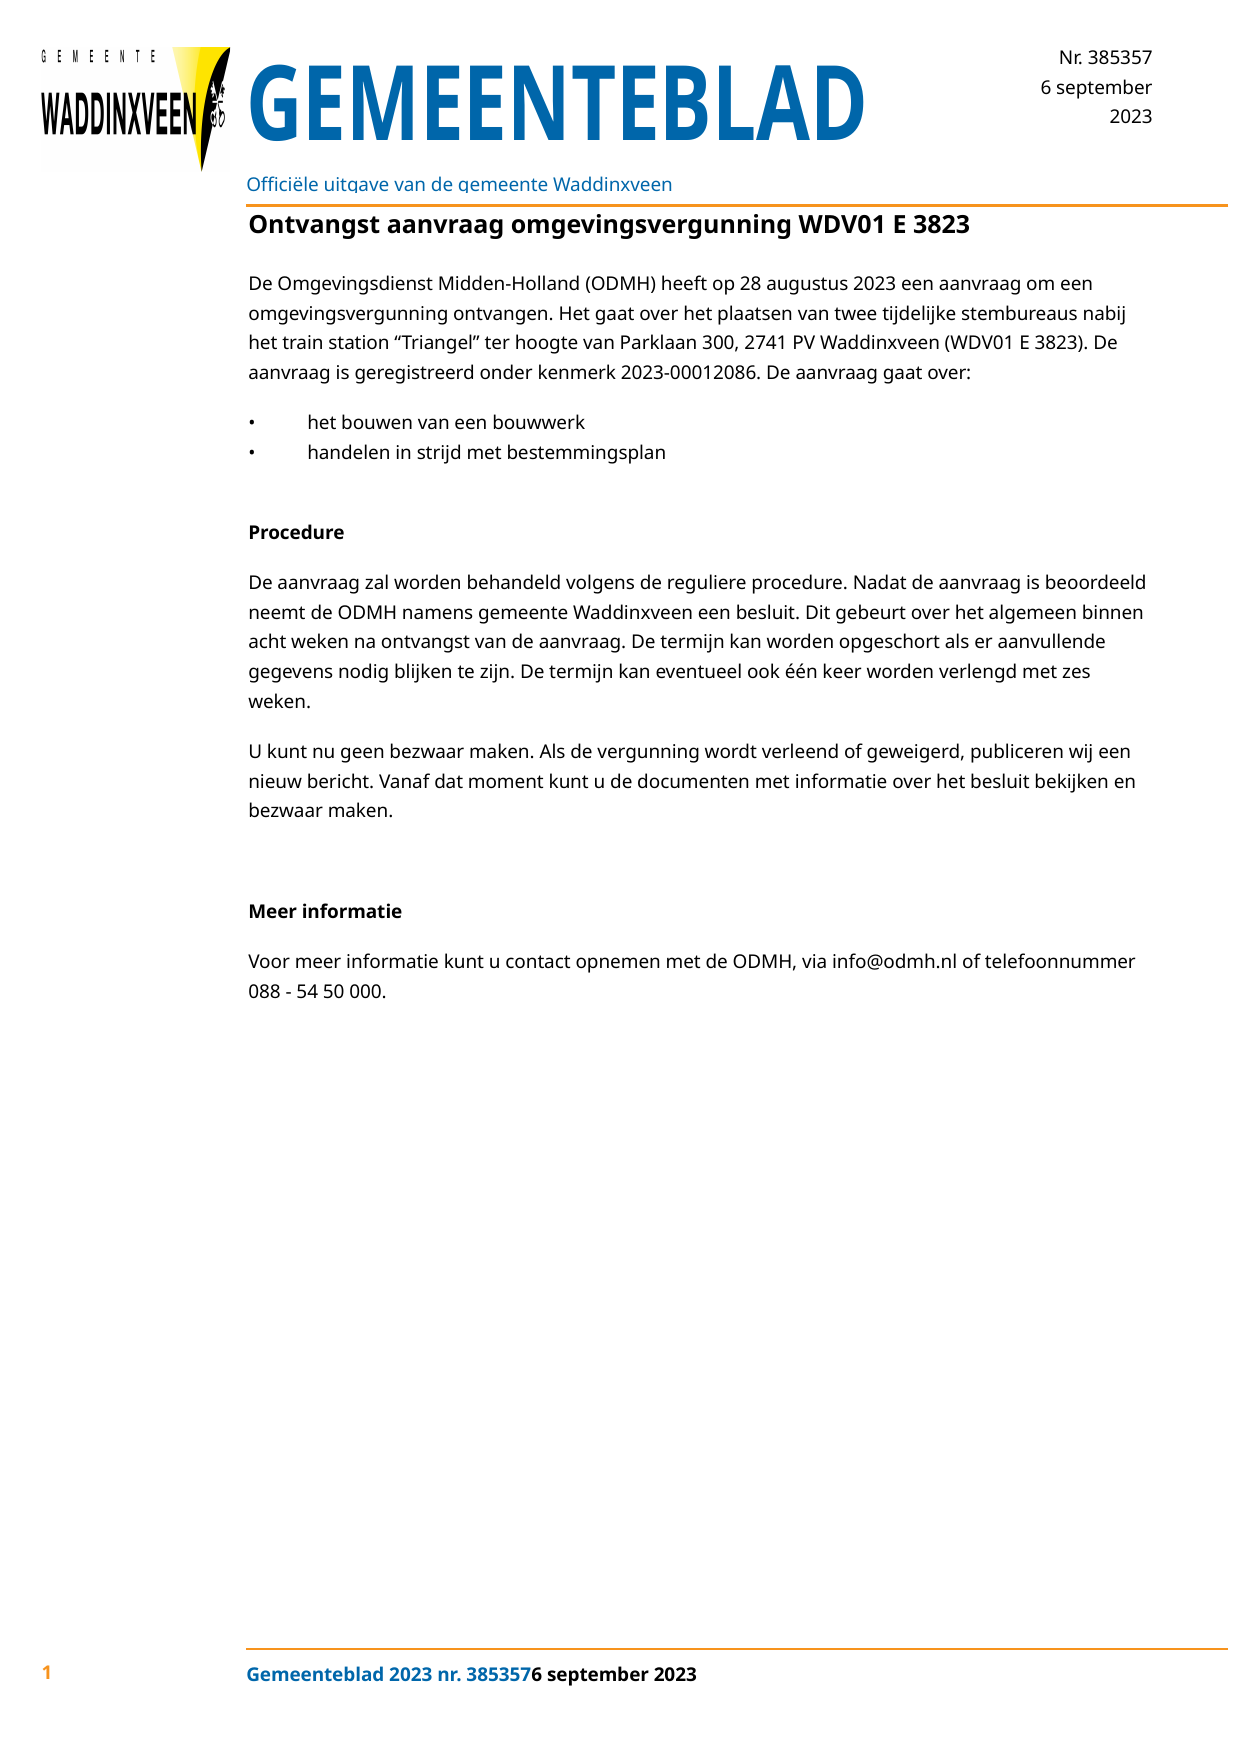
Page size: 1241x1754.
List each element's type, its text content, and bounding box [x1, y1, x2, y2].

text Procedure [248, 519, 1152, 545]
list het bouwen van een bouwwerk [248, 409, 1152, 435]
text Meer informatie [248, 898, 1152, 924]
text De Omgevingsdienst Midden-Holland (ODMH) heeft op 28 augustus 2023 een aanvraag om een omgevingsvergunning ontvangen. Het gaat over het plaatsen van twee tijdelijke stembureaus nabij het train station “Triangel” ter hoogte van Parklaan 300, 2741 PV Waddinxveen (WDV01 E 3823). De aanvraag is geregistreerd onder kenmerk 2023-00012086. De aanvraag gaat over: [248, 270, 1152, 385]
text Voor meer informatie kunt u contact opnemen met de ODMH, via info@odmh.nl of telefoonnummer 088 - 54 50 000. [248, 949, 1152, 1004]
picture [41, 47, 231, 172]
text De aanvraag zal worden behandeld volgens de reguliere procedure. Nadat de aanvraag is beoordeeld neemt de ODMH namens gemeente Waddinxveen een besluit. Dit gebeurt over het algemeen binnen acht weken na ontvangst van de aanvraag. De termijn kan worden opgeschort als er aanvullende gegevens nodig blijken te zijn. De termijn kan eventueel ook één keer worden verlengd met zes weken. [248, 569, 1152, 713]
text U kunt nu geen bezwaar maken. Als de vergunning wordt verleend of geweigerd, publiceren wij een nieuw bericht. Vanaf dat moment kunt u de documenten met informatie over het besluit bekijken en bezwaar maken. [248, 738, 1152, 823]
list handelen in strijd met bestemmingsplan [248, 439, 1152, 465]
text Ontvangst aanvraag omgevingsvergunning WDV01 E 3823 [248, 207, 1152, 241]
